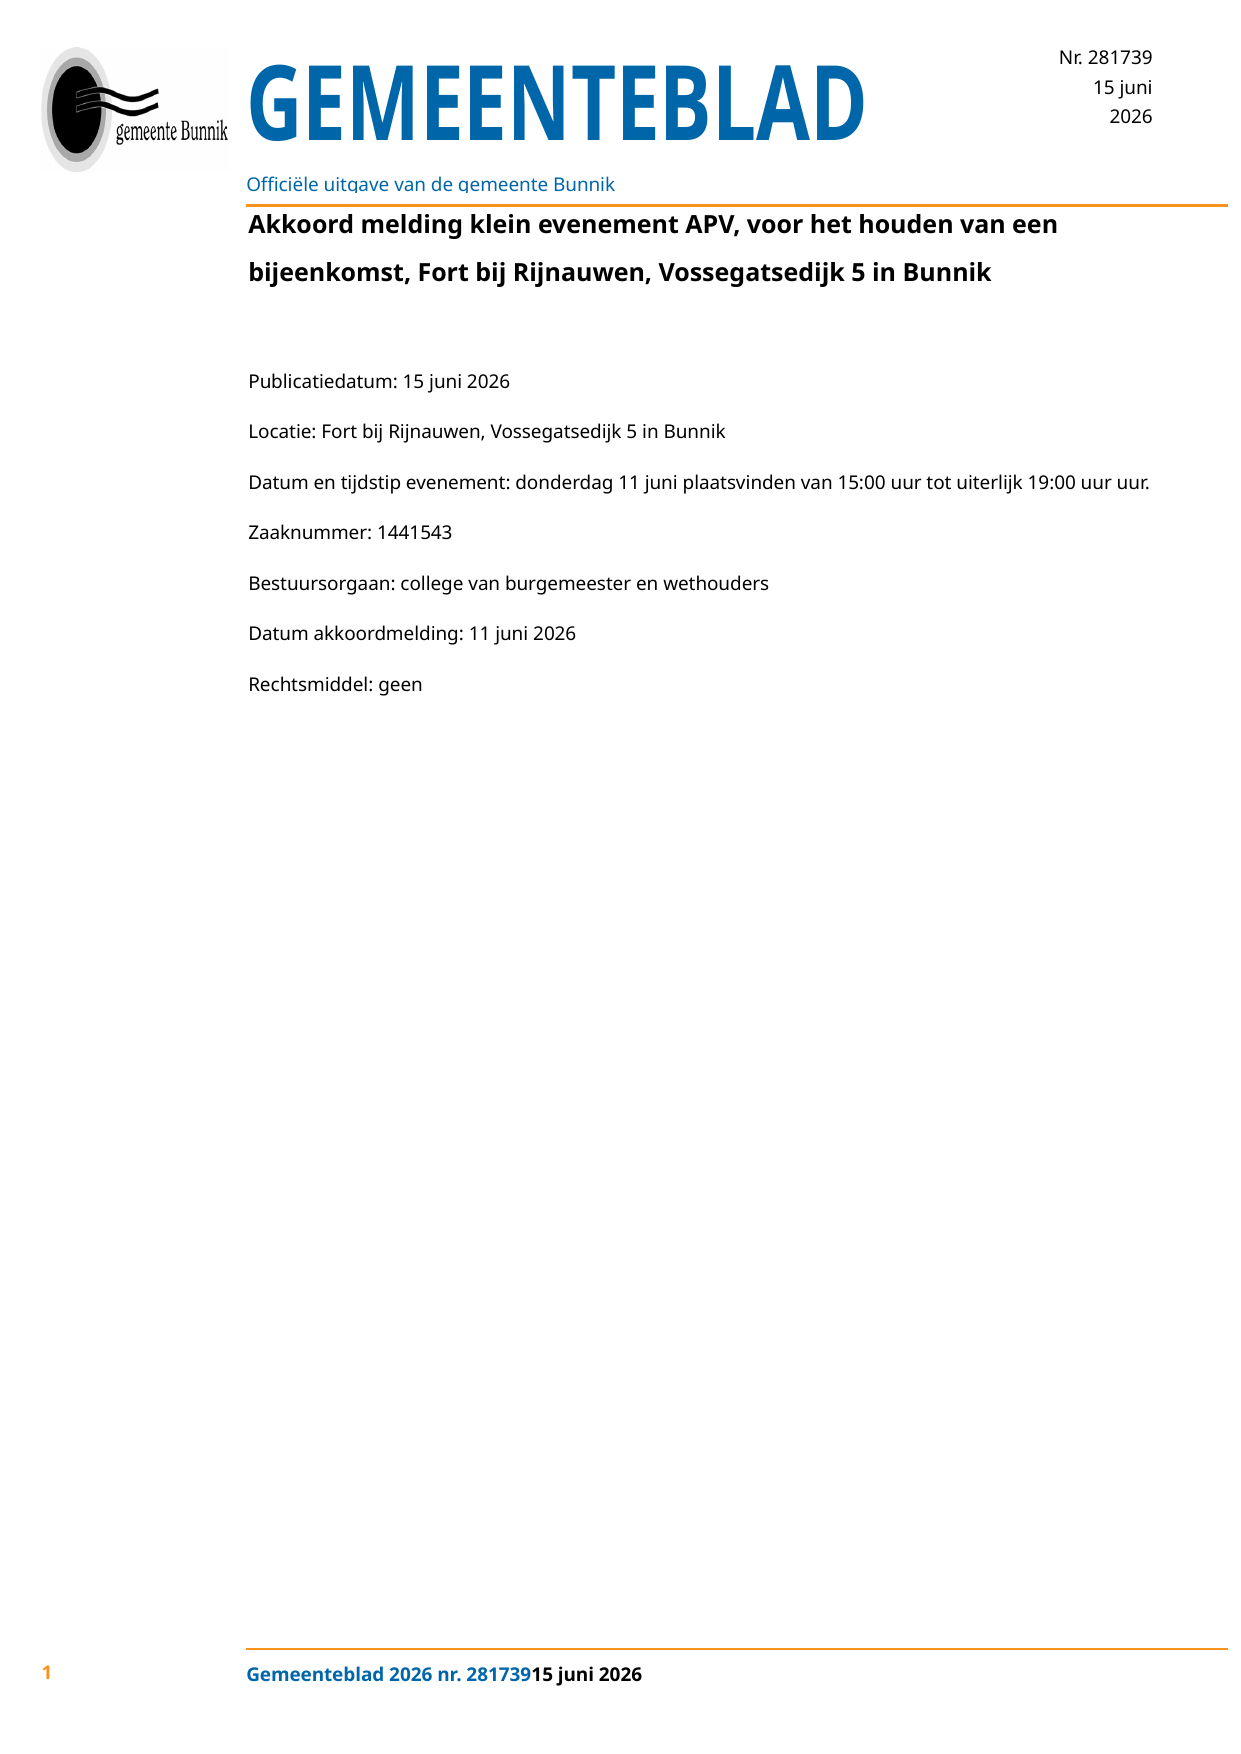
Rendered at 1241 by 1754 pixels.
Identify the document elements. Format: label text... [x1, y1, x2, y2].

text Locatie: Fort bij Rijnauwen, Vossegatsedijk 5 in Bunnik [248, 419, 1152, 444]
text Publicatiedatum: 15 juni 2026 [248, 368, 1152, 394]
picture [41, 47, 231, 172]
text Datum en tijdstip evenement: donderdag 11 juni plaatsvinden van 15:00 uur tot uiterlijk 19:00 uur uur. [248, 469, 1152, 495]
text Akkoord melding klein evenement APV, voor het houden van een bijeenkomst, Fort bij Rijnauwen, Vossegatsedijk 5 in Bunnik [248, 207, 1152, 288]
text Bestuursorgaan: college van burgemeester en wethouders [248, 570, 1152, 596]
text Rechtsmiddel: geen [248, 671, 1152, 697]
text Datum akkoordmelding: 11 juni 2026 [248, 620, 1152, 646]
text Zaaknummer: 1441543 [248, 519, 1152, 545]
